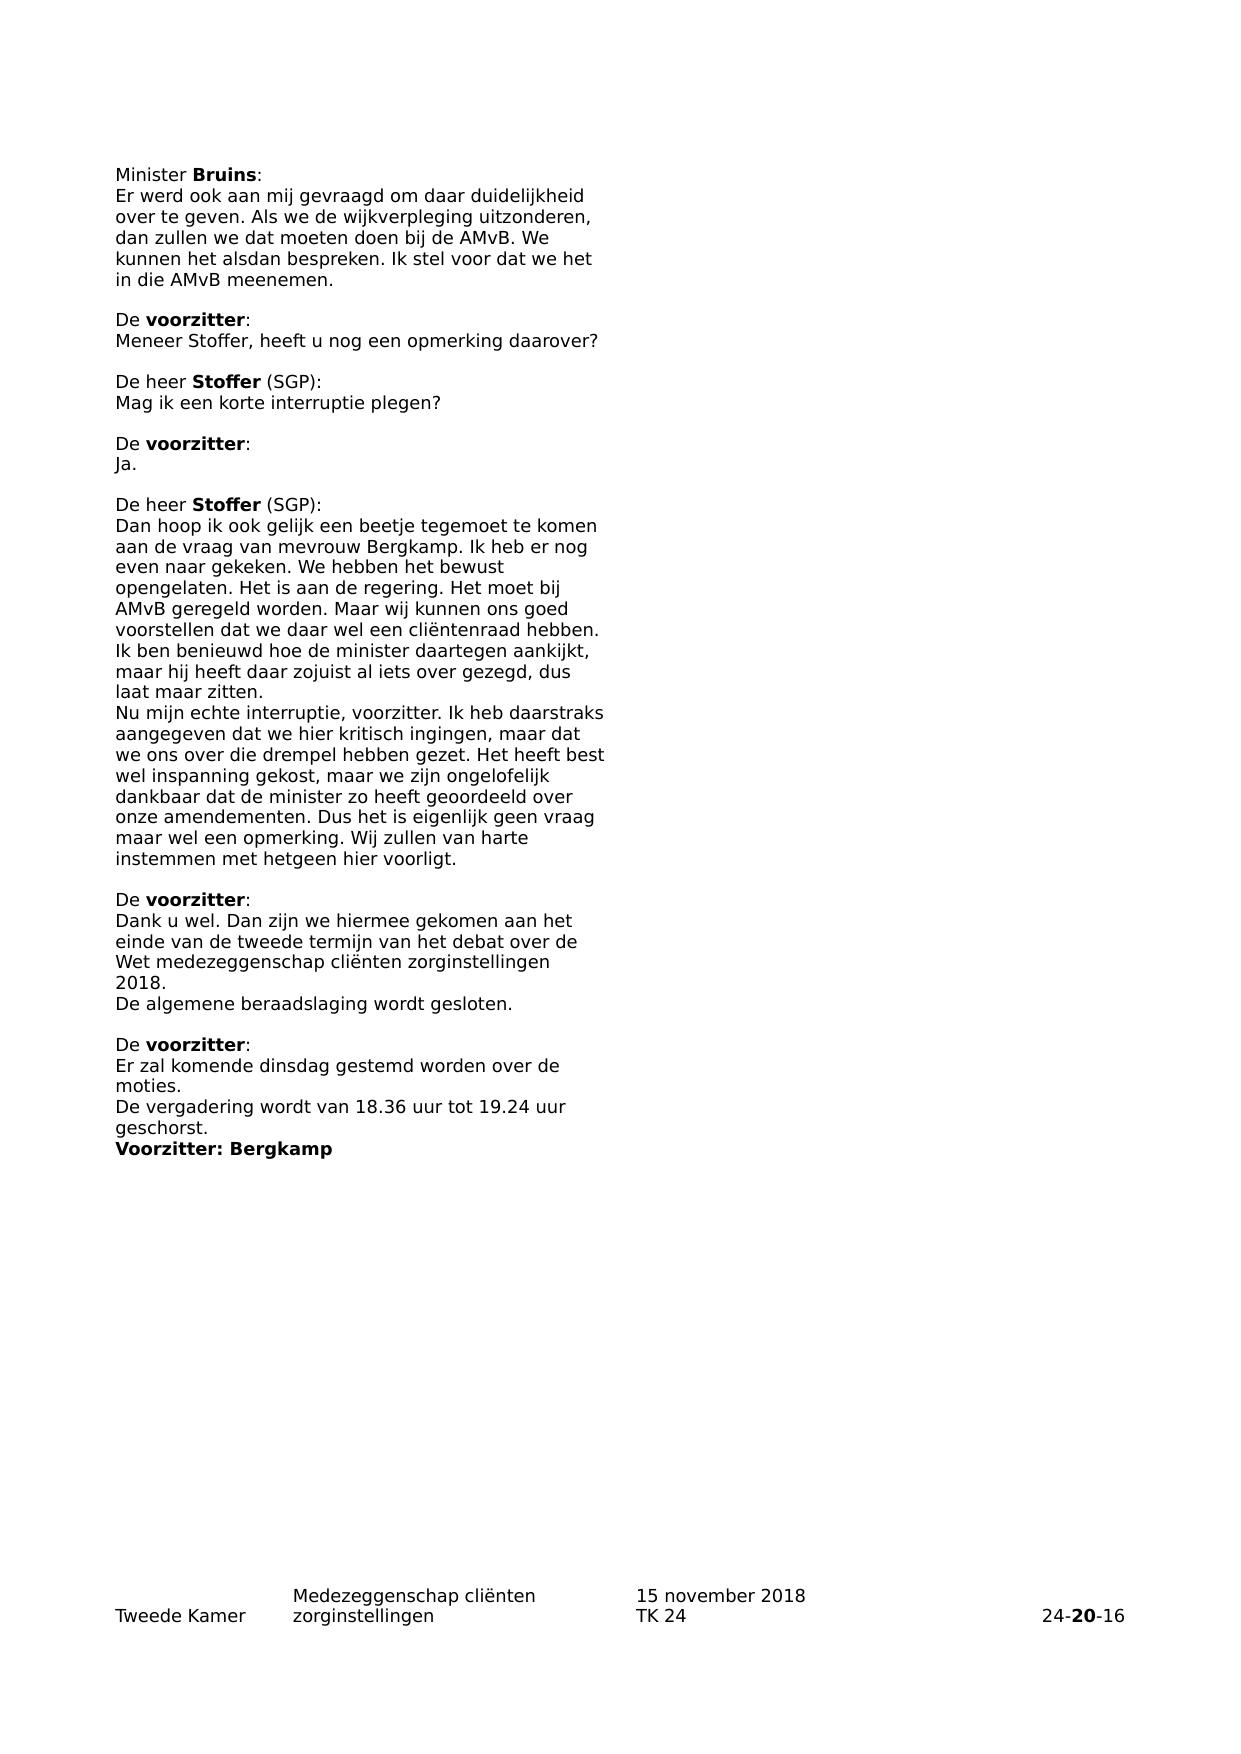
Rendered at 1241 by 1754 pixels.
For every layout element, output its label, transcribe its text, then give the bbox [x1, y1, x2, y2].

text Er zal komende dinsdag gestemd worden over de moties. [115, 1055, 605, 1097]
text Dank u wel. Dan zijn we hiermee gekomen aan het einde van de tweede termijn van het debat over de Wet medezeggenschap cliënten zorginstellingen 2018. [115, 911, 605, 994]
text Dan hoop ik ook gelijk een beetje tegemoet te komen aan de vraag van mevrouw Bergkamp. Ik heb er nog even naar gekeken. We hebben het bewust opengelaten. Het is aan de regering. Het moet bij AMvB geregeld worden. Maar wij kunnen ons goed voorstellen dat we daar wel een cliëntenraad hebben. Ik ben benieuwd hoe de minister daartegen aankijkt, maar hij heeft daar zojuist al iets over gezegd, dus laat maar zitten. [115, 516, 605, 703]
text De heer Stoffer (SGP): [115, 372, 605, 392]
text De voorzitter: [115, 310, 605, 331]
text De algemene beraadslaging wordt gesloten. [115, 994, 605, 1015]
text De vergadering wordt van 18.36 uur tot 19.24 uur geschorst. [115, 1097, 605, 1139]
text De voorzitter: [115, 890, 605, 911]
text De heer Stoffer (SGP): [115, 495, 605, 516]
text Meneer Stoffer, heeft u nog een opmerking daarover? [115, 331, 605, 352]
text De voorzitter: [115, 1035, 605, 1055]
text Minister Bruins: [115, 165, 605, 186]
text Nu mijn echte interruptie, voorzitter. Ik heb daarstraks aangegeven dat we hier kritisch ingingen, maar dat we ons over die drempel hebben gezet. Het heeft best wel inspanning gekost, maar we zijn ongelofelijk dankbaar dat de minister zo heeft geoordeeld over onze amendementen. Dus het is eigenlijk geen vraag maar wel een opmerking. Wij zullen van harte instemmen met hetgeen hier voorligt. [115, 703, 605, 870]
text Er werd ook aan mij gevraagd om daar duidelijkheid over te geven. Als we de wijkverpleging uitzonderen, dan zullen we dat moeten doen bij de AMvB. We kunnen het alsdan bespreken. Ik stel voor dat we het in die AMvB meenemen. [115, 186, 605, 290]
text Mag ik een korte interruptie plegen? [115, 392, 605, 413]
text Ja. [115, 454, 605, 475]
text Voorzitter: Bergkamp [115, 1139, 605, 1159]
text De voorzitter: [115, 433, 605, 454]
